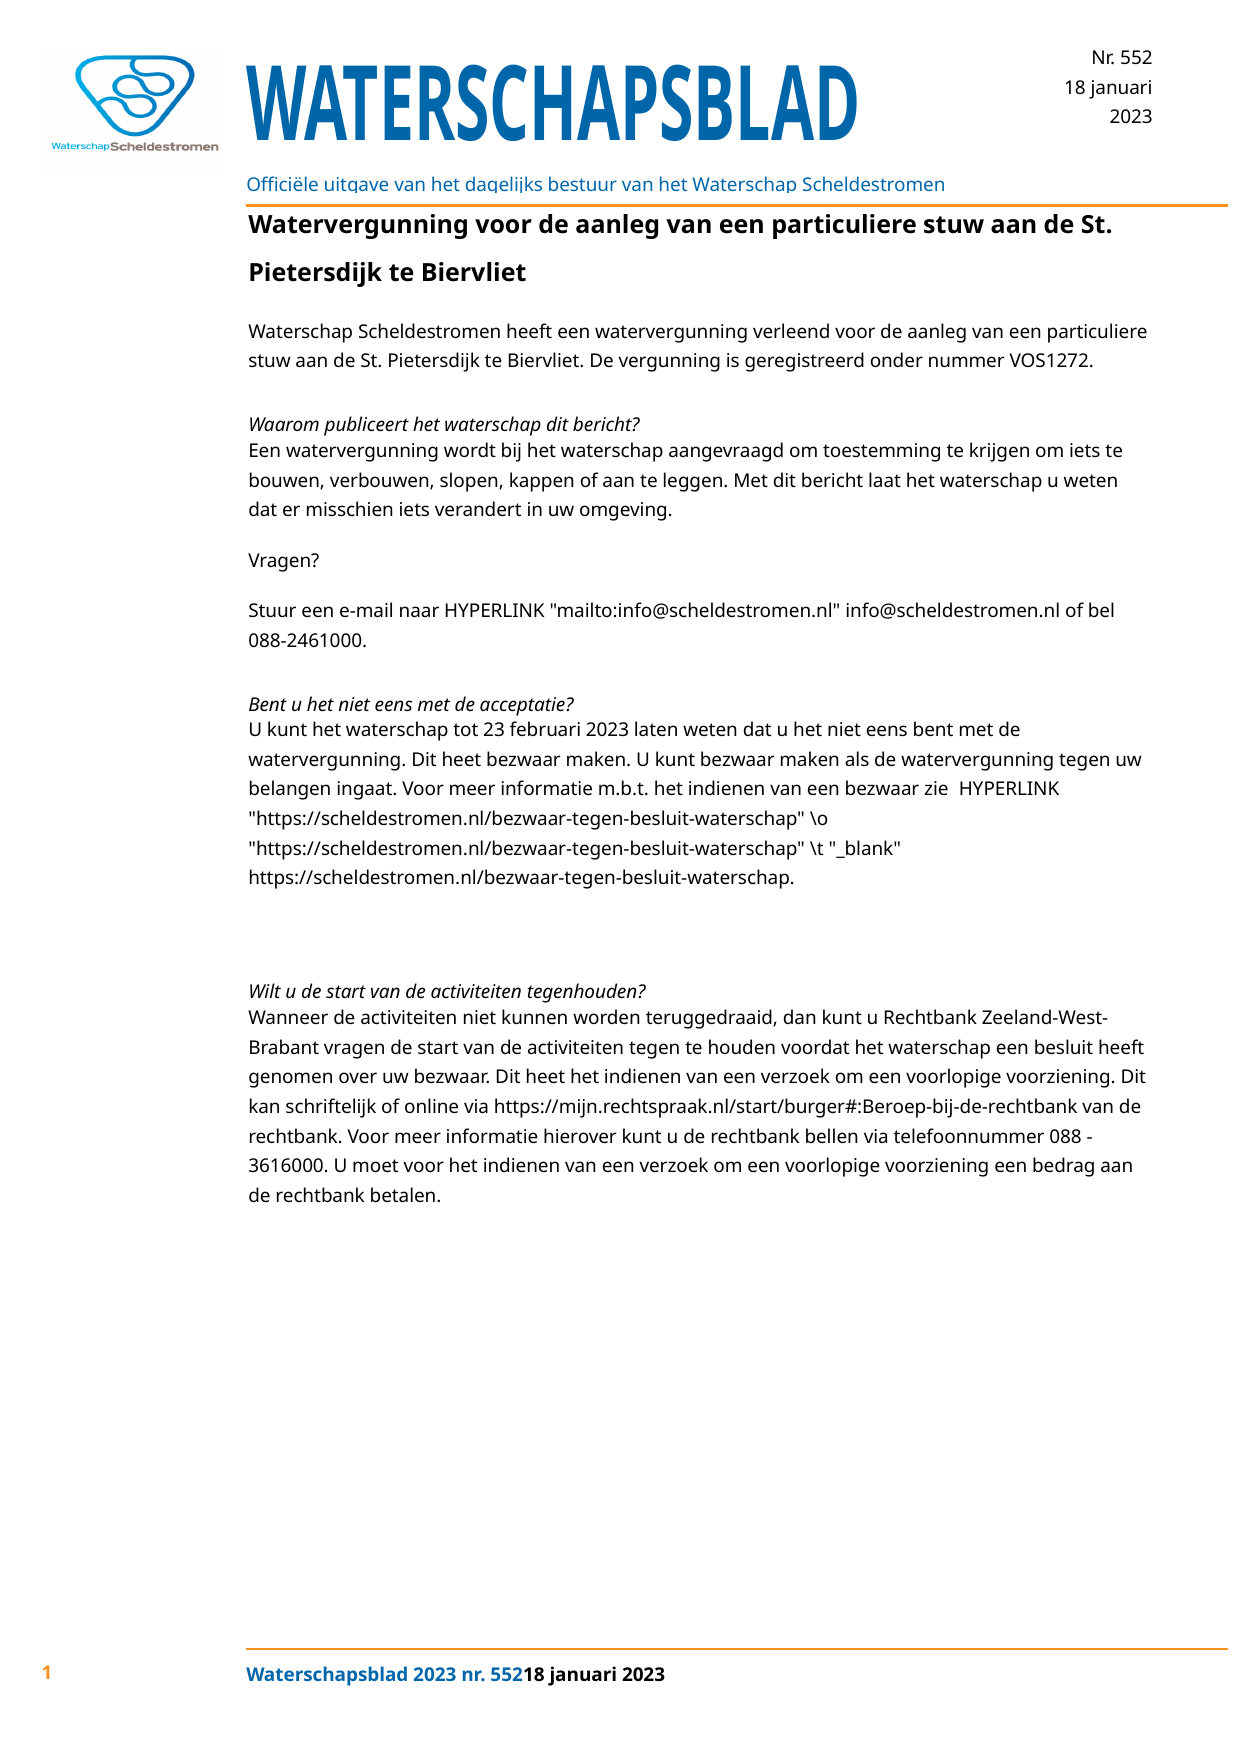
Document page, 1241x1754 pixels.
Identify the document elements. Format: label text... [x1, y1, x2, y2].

text Wanneer de activiteiten niet kunnen worden teruggedraaid, dan kunt u Rechtbank Zeeland-West-Brabant vragen de start van de activiteiten tegen te houden voordat het waterschap een besluit heeft genomen over uw bezwaar. Dit heet het indienen van een verzoek om een voorlopige voorziening. Dit kan schriftelijk of online via https://mijn.rechtspraak.nl/start/burger#:Beroep-bij-de-rechtbank van de rechtbank. Voor meer informatie hierover kunt u de rechtbank bellen via telefoonnummer 088 - 3616000. U moet voor het indienen van een verzoek om een voorlopige voorziening een bedrag aan de rechtbank betalen. [248, 1004, 1152, 1208]
text Wilt u de start van de activiteiten tegenhouden? [248, 979, 1152, 1004]
text Waterschap Scheldestromen heeft een watervergunning verleend voor de aanleg van een particuliere stuw aan de St. Pietersdijk te Biervliet. De vergunning is geregistreerd onder nummer VOS1272. [248, 318, 1152, 373]
text U kunt het waterschap tot 23 februari 2023 laten weten dat u het niet eens bent met de watervergunning. Dit heet bezwaar maken. U kunt bezwaar maken als de watervergunning tegen uw belangen ingaat. Voor meer informatie m.b.t. het indienen van een bezwaar zie HYPERLINK "https://scheldestromen.nl/bezwaar-tegen-besluit-waterschap" \o "https://scheldestromen.nl/bezwaar-tegen-besluit-waterschap" \t "_blank" https://scheldestromen.nl/bezwaar-tegen-besluit-waterschap. [248, 716, 1152, 890]
text Watervergunning voor de aanleg van een particuliere stuw aan de St. Pietersdijk te Biervliet [248, 207, 1152, 288]
text Waarom publiceert het waterschap dit bericht? [248, 411, 1152, 437]
text Een watervergunning wordt bij het waterschap aangevraagd om toestemming te krijgen om iets te bouwen, verbouwen, slopen, kappen of aan te leggen. Met dit bericht laat het waterschap u weten dat er misschien iets verandert in uw omgeving. [248, 437, 1152, 522]
text Vragen? [248, 547, 1152, 572]
picture [41, 47, 231, 172]
text Bent u het niet eens met de acceptatie? [248, 691, 1152, 716]
text Stuur een e-mail naar HYPERLINK "mailto:info@scheldestromen.nl" info@scheldestromen.nl of bel 088-2461000. [248, 597, 1152, 652]
